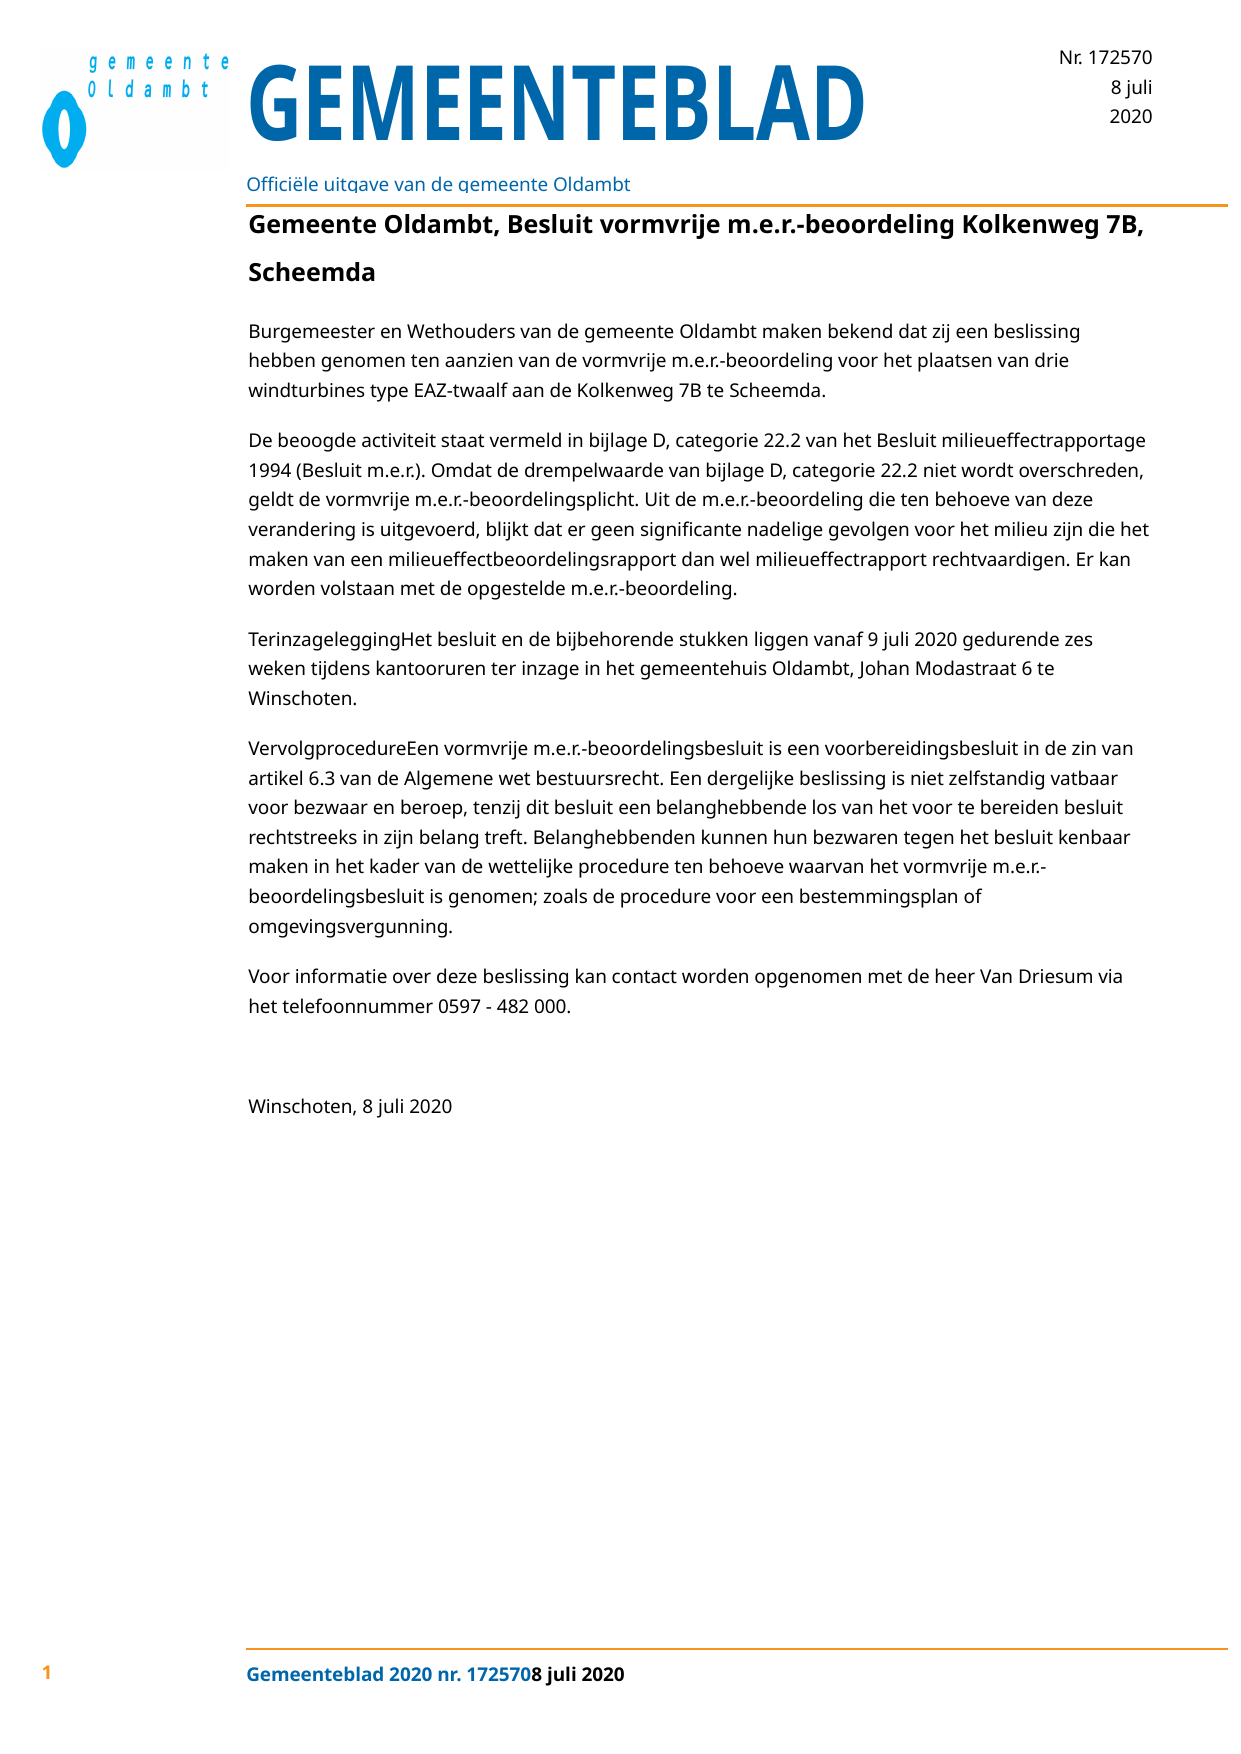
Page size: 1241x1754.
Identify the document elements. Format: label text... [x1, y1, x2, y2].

text Winschoten, 8 juli 2020 [248, 1094, 1152, 1119]
text VervolgprocedureEen vormvrije m.e.r.-beoordelingsbesluit is een voorbereidingsbesluit in de zin van artikel 6.3 van de Algemene wet bestuursrecht. Een dergelijke beslissing is niet zelfstandig vatbaar voor bezwaar en beroep, tenzij dit besluit een belanghebbende los van het voor te bereiden besluit rechtstreeks in zijn belang treft. Belanghebbenden kunnen hun bezwaren tegen het besluit kenbaar maken in het kader van de wettelijke procedure ten behoeve waarvan het vormvrije m.e.r.-beoordelingsbesluit is genomen; zoals de procedure voor een bestemmingsplan of omgevingsvergunning. [248, 735, 1152, 939]
text Burgemeester en Wethouders van de gemeente Oldambt maken bekend dat zij een beslissing hebben genomen ten aanzien van de vormvrije m.e.r.-beoordeling voor het plaatsen van drie windturbines type EAZ-twaalf aan de Kolkenweg 7B te Scheemda. [248, 318, 1152, 403]
text Gemeente Oldambt, Besluit vormvrije m.e.r.-beoordeling Kolkenweg 7B, Scheemda [248, 207, 1152, 288]
picture [41, 47, 231, 172]
text TerinzageleggingHet besluit en de bijbehorende stukken liggen vanaf 9 juli 2020 gedurende zes weken tijdens kantooruren ter inzage in het gemeentehuis Oldambt, Johan Modastraat 6 te Winschoten. [248, 626, 1152, 711]
text De beoogde activiteit staat vermeld in bijlage D, categorie 22.2 van het Besluit milieueffectrapportage 1994 (Besluit m.e.r.). Omdat de drempelwaarde van bijlage D, categorie 22.2 niet wordt overschreden, geldt de vormvrije m.e.r.-beoordelingsplicht. Uit de m.e.r.-beoordeling die ten behoeve van deze verandering is uitgevoerd, blijkt dat er geen significante nadelige gevolgen voor het milieu zijn die het maken van een milieueffectbeoordelingsrapport dan wel milieueffectrapport rechtvaardigen. Er kan worden volstaan met de opgestelde m.e.r.-beoordeling. [248, 427, 1152, 601]
text Voor informatie over deze beslissing kan contact worden opgenomen met de heer Van Driesum via het telefoonnummer 0597 - 482 000. [248, 963, 1152, 1019]
